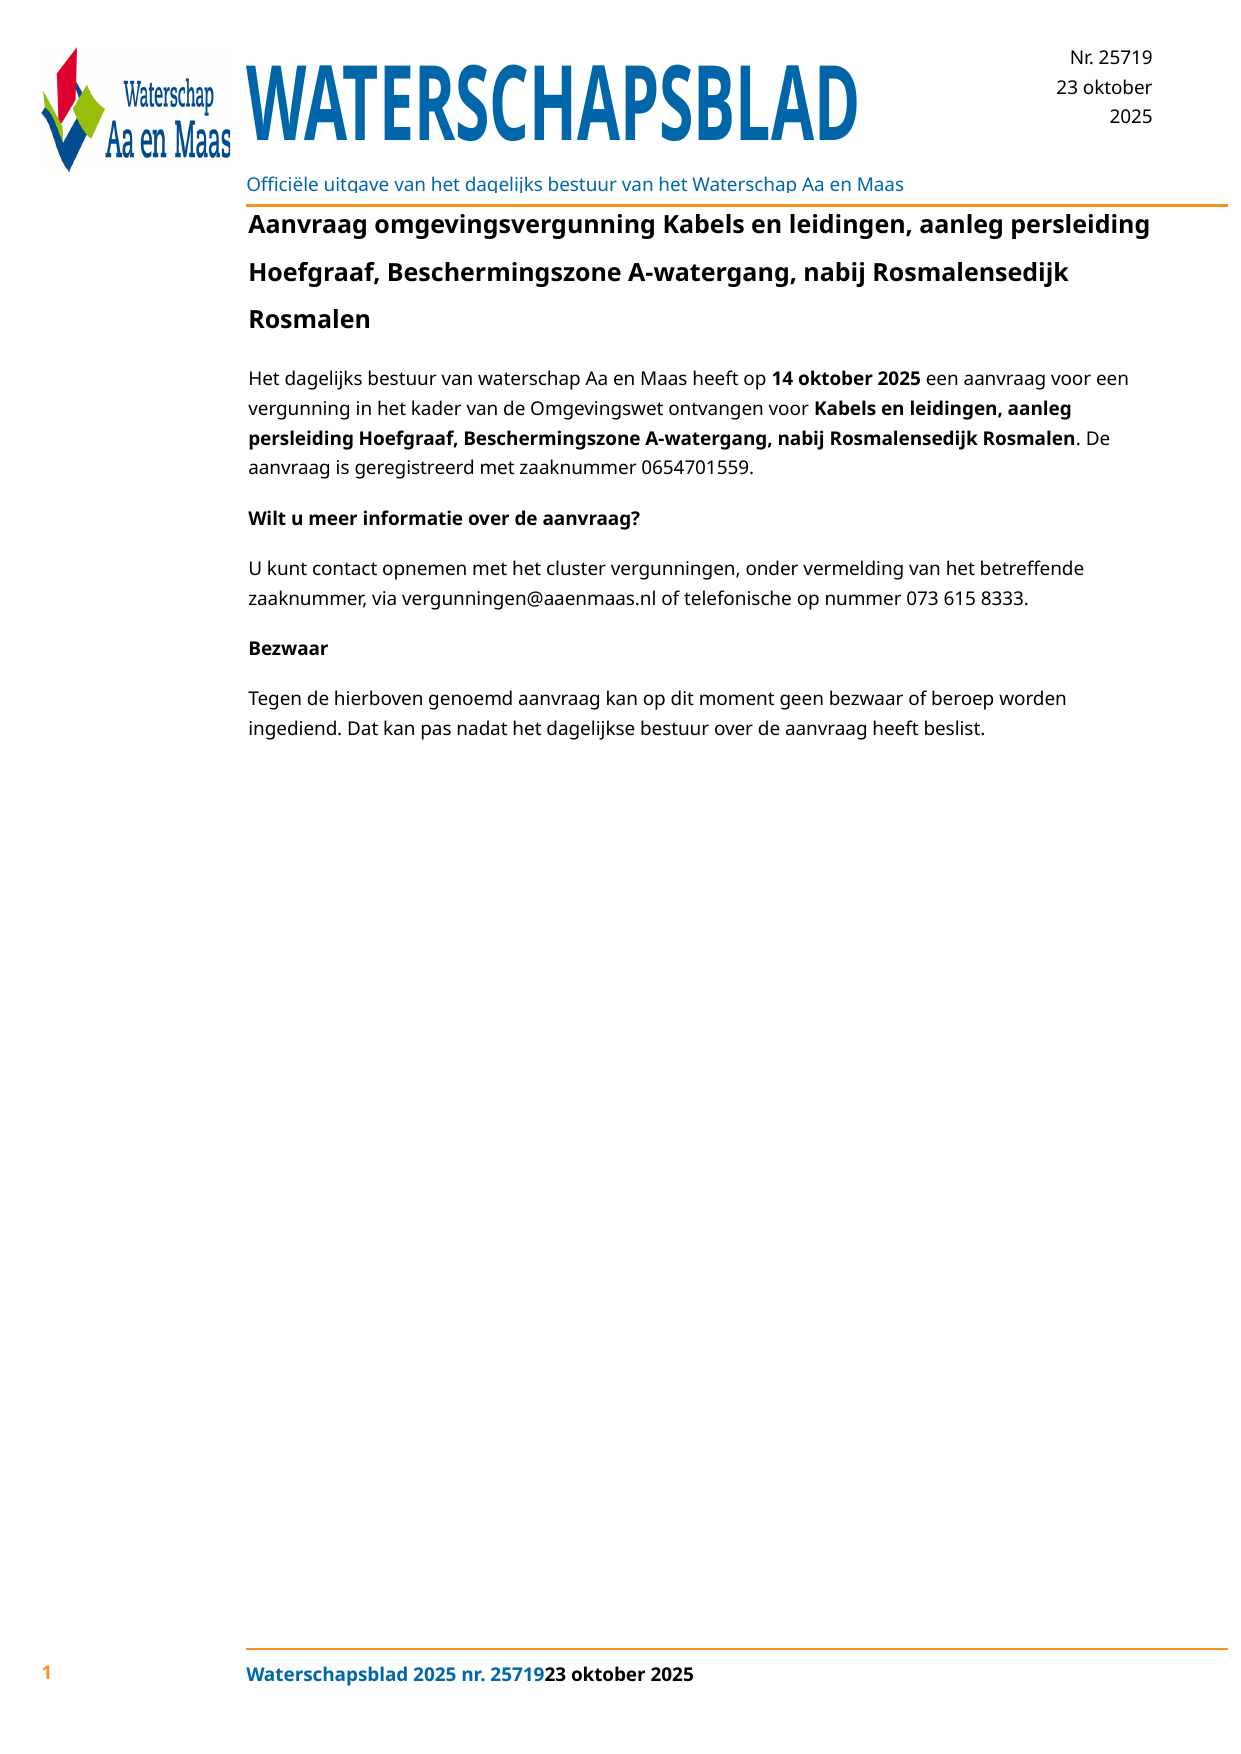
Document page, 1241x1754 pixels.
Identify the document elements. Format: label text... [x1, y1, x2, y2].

text Wilt u meer informatie over de aanvraag? [248, 505, 1152, 530]
text Het dagelijks bestuur van waterschap Aa en Maas heeft op 14 oktober 2025 een aanvraag voor een vergunning in het kader van de Omgevingswet ontvangen voor Kabels en leidingen, aanleg persleiding Hoefgraaf, Beschermingszone A-watergang, nabij Rosmalensedijk Rosmalen. De aanvraag is geregistreerd met zaaknummer 0654701559. [248, 366, 1152, 480]
picture [41, 47, 231, 172]
text U kunt contact opnemen met het cluster vergunningen, onder vermelding van het betreffende zaaknummer, via vergunningen@aaenmaas.nl of telefonische op nummer 073 615 8333. [248, 555, 1152, 610]
text Tegen de hierboven genoemd aanvraag kan op dit moment geen bezwaar of beroep worden ingediend. Dat kan pas nadat het dagelijkse bestuur over de aanvraag heeft beslist. [248, 686, 1152, 741]
text Aanvraag omgevingsvergunning Kabels en leidingen, aanleg persleiding Hoefgraaf, Beschermingszone A-watergang, nabij Rosmalensedijk Rosmalen [248, 207, 1152, 336]
text Bezwaar [248, 635, 1152, 661]
